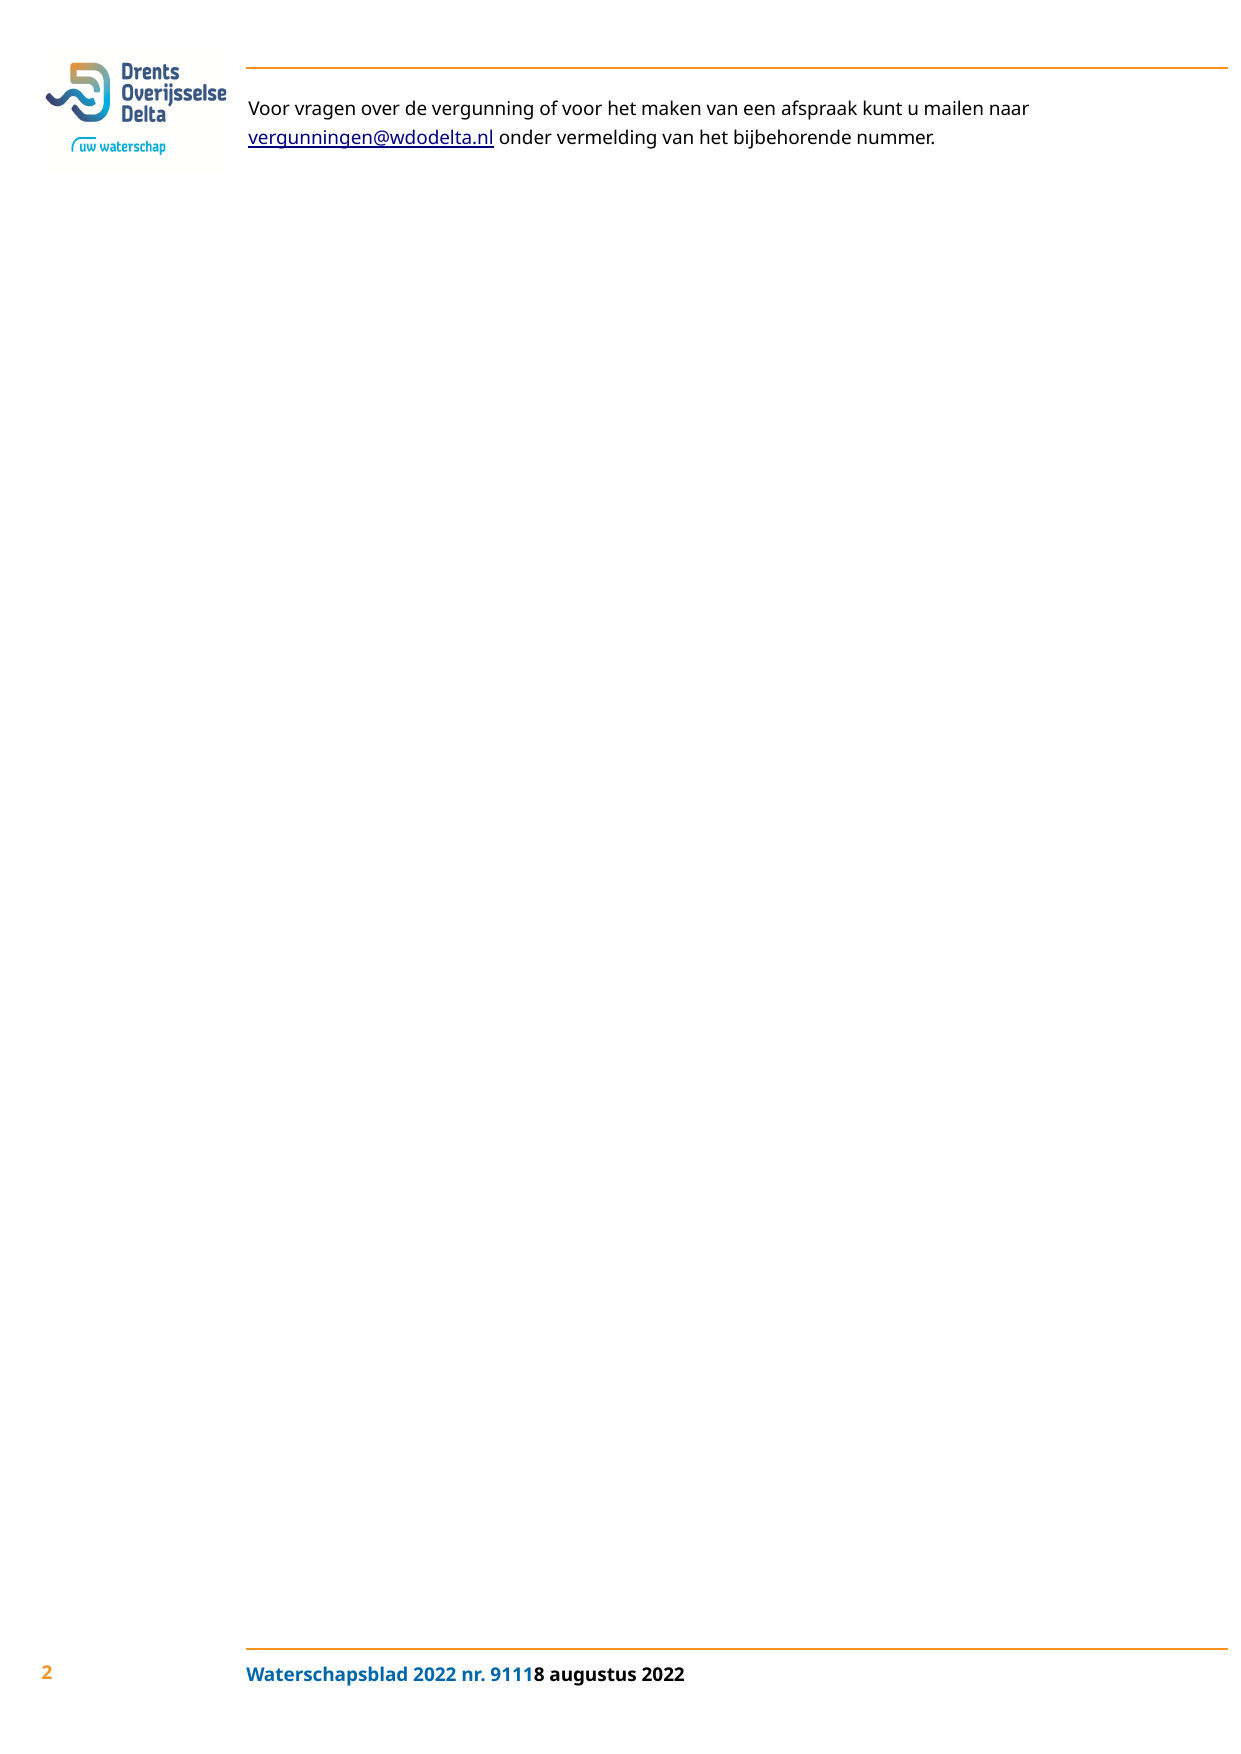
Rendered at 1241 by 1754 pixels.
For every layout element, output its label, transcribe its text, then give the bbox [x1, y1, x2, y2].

picture [41, 47, 231, 172]
text Voor vragen over de vergunning of voor het maken van een afspraak kunt u mailen naar vergunningen@wdodelta.nl onder vermelding van het bijbehorende nummer. [248, 95, 1152, 150]
